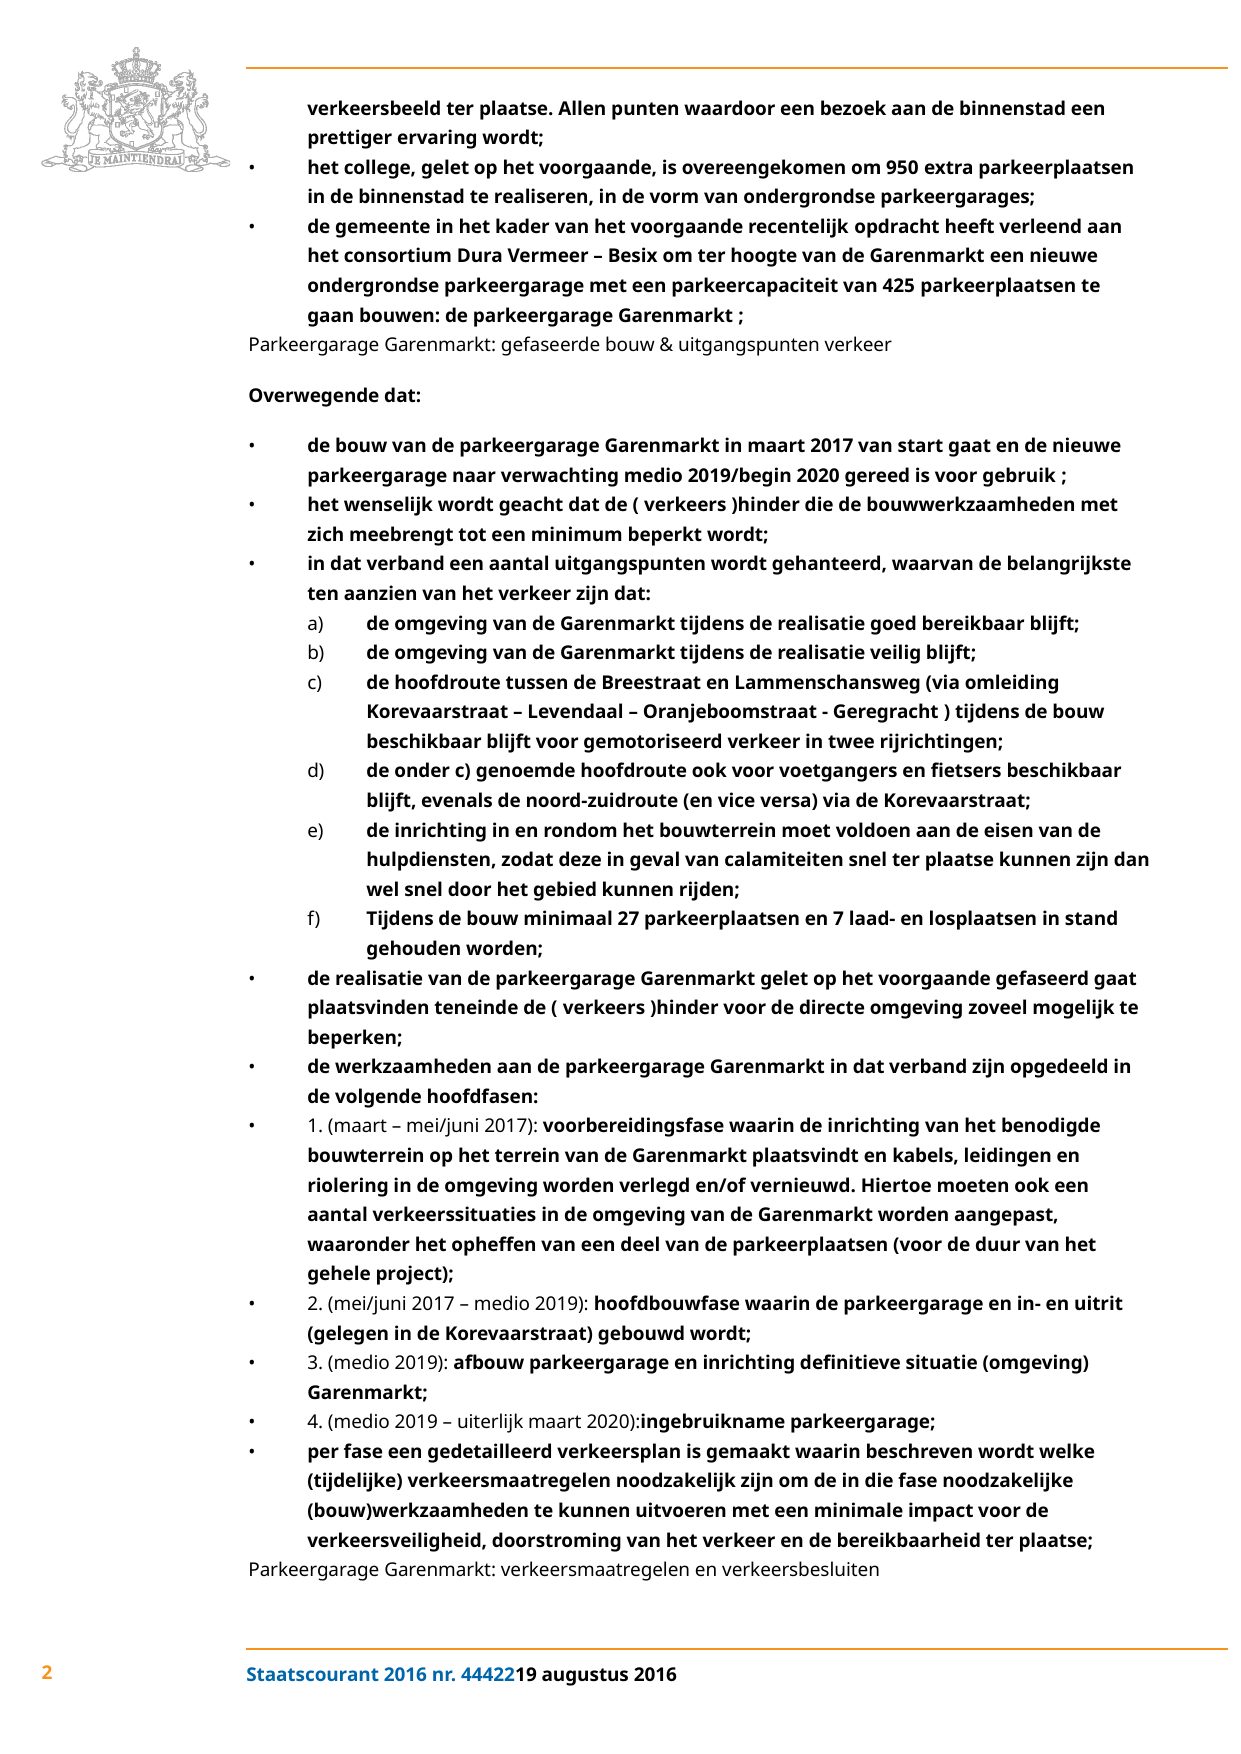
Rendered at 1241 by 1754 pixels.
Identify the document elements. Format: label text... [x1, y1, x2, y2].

list de werkzaamheden aan de parkeergarage Garenmarkt in dat verband zijn opgedeeld in de volgende hoofdfasen: [248, 1053, 1152, 1109]
list de omgeving van de Garenmarkt tijdens de realisatie goed bereikbaar blijft; [307, 610, 1152, 636]
list de bouw van de parkeergarage Garenmarkt in maart 2017 van start gaat en de nieuwe parkeergarage naar verwachting medio 2019/begin 2020 gereed is voor gebruik ; [248, 432, 1152, 488]
list verkeersbeeld ter plaatse. Allen punten waardoor een bezoek aan de binnenstad een prettiger ervaring wordt; [248, 95, 1152, 150]
text Overwegende dat: [248, 382, 1152, 408]
list per fase een gedetailleerd verkeersplan is gemaakt waarin beschreven wordt welke (tijdelijke) verkeersmaatregelen noodzakelijk zijn om de in die fase noodzakelijke (bouw)werkzaamheden te kunnen uitvoeren met een minimale impact voor de verkeersveiligheid, doorstroming van het verkeer en de bereikbaarheid ter plaatse; [248, 1438, 1152, 1553]
list 2. (mei/juni 2017 – medio 2019): hoofdbouwfase waarin de parkeergarage en in- en uitrit (gelegen in de Korevaarstraat) gebouwd wordt; [248, 1290, 1152, 1346]
list 3. (medio 2019): afbouw parkeergarage en inrichting definitieve situatie (omgeving) Garenmarkt; [248, 1349, 1152, 1405]
list de omgeving van de Garenmarkt tijdens de realisatie veilig blijft; [307, 639, 1152, 665]
list de gemeente in het kader van het voorgaande recentelijk opdracht heeft verleend aan het consortium Dura Vermeer – Besix om ter hoogte van de Garenmarkt een nieuwe ondergrondse parkeergarage met een parkeercapaciteit van 425 parkeerplaatsen te gaan bouwen: de parkeergarage Garenmarkt ; [248, 213, 1152, 328]
list het college, gelet op het voorgaande, is overeengekomen om 950 extra parkeerplaatsen in de binnenstad te realiseren, in de vorm van ondergrondse parkeergarages; [248, 154, 1152, 209]
list Tijdens de bouw minimaal 27 parkeerplaatsen en 7 laad- en losplaatsen in stand gehouden worden; [307, 906, 1152, 961]
list 4. (medio 2019 – uiterlijk maart 2020):ingebruikname parkeergarage; [248, 1408, 1152, 1434]
text Parkeergarage Garenmarkt: gefaseerde bouw & uitgangspunten verkeer [248, 331, 1152, 357]
list de onder c) genoemde hoofdroute ook voor voetgangers en fietsers beschikbaar blijft, evenals de noord-zuidroute (en vice versa) via de Korevaarstraat; [307, 758, 1152, 813]
list de realisatie van de parkeergarage Garenmarkt gelet op het voorgaande gefaseerd gaat plaatsvinden teneinde de ( verkeers )hinder voor de directe omgeving zoveel mogelijk te beperken; [248, 965, 1152, 1050]
list 1. (maart – mei/juni 2017): voorbereidingsfase waarin de inrichting van het benodigde bouwterrein op het terrein van de Garenmarkt plaatsvindt en kabels, leidingen en riolering in de omgeving worden verlegd en/of vernieuwd. Hiertoe moeten ook een aantal verkeerssituaties in de omgeving van de Garenmarkt worden aangepast, waaronder het opheffen van een deel van de parkeerplaatsen (voor de duur van het gehele project); [248, 1113, 1152, 1286]
list het wenselijk wordt geacht dat de ( verkeers )hinder die de bouwwerkzaamheden met zich meebrengt tot een minimum beperkt wordt; [248, 491, 1152, 547]
list de hoofdroute tussen de Breestraat en Lammenschansweg (via omleiding Korevaarstraat – Levendaal – Oranjeboomstraat - Geregracht ) tijdens de bouw beschikbaar blijft voor gemotoriseerd verkeer in twee rijrichtingen; [307, 669, 1152, 754]
list de inrichting in en rondom het bouwterrein moet voldoen aan de eisen van de hulpdiensten, zodat deze in geval van calamiteiten snel ter plaatse kunnen zijn dan wel snel door het gebied kunnen rijden; [307, 817, 1152, 902]
list in dat verband een aantal uitgangspunten wordt gehanteerd, waarvan de belangrijkste ten aanzien van het verkeer zijn dat: [248, 551, 1152, 606]
picture [41, 47, 231, 172]
text Parkeergarage Garenmarkt: verkeersmaatregelen en verkeersbesluiten [248, 1556, 1152, 1582]
